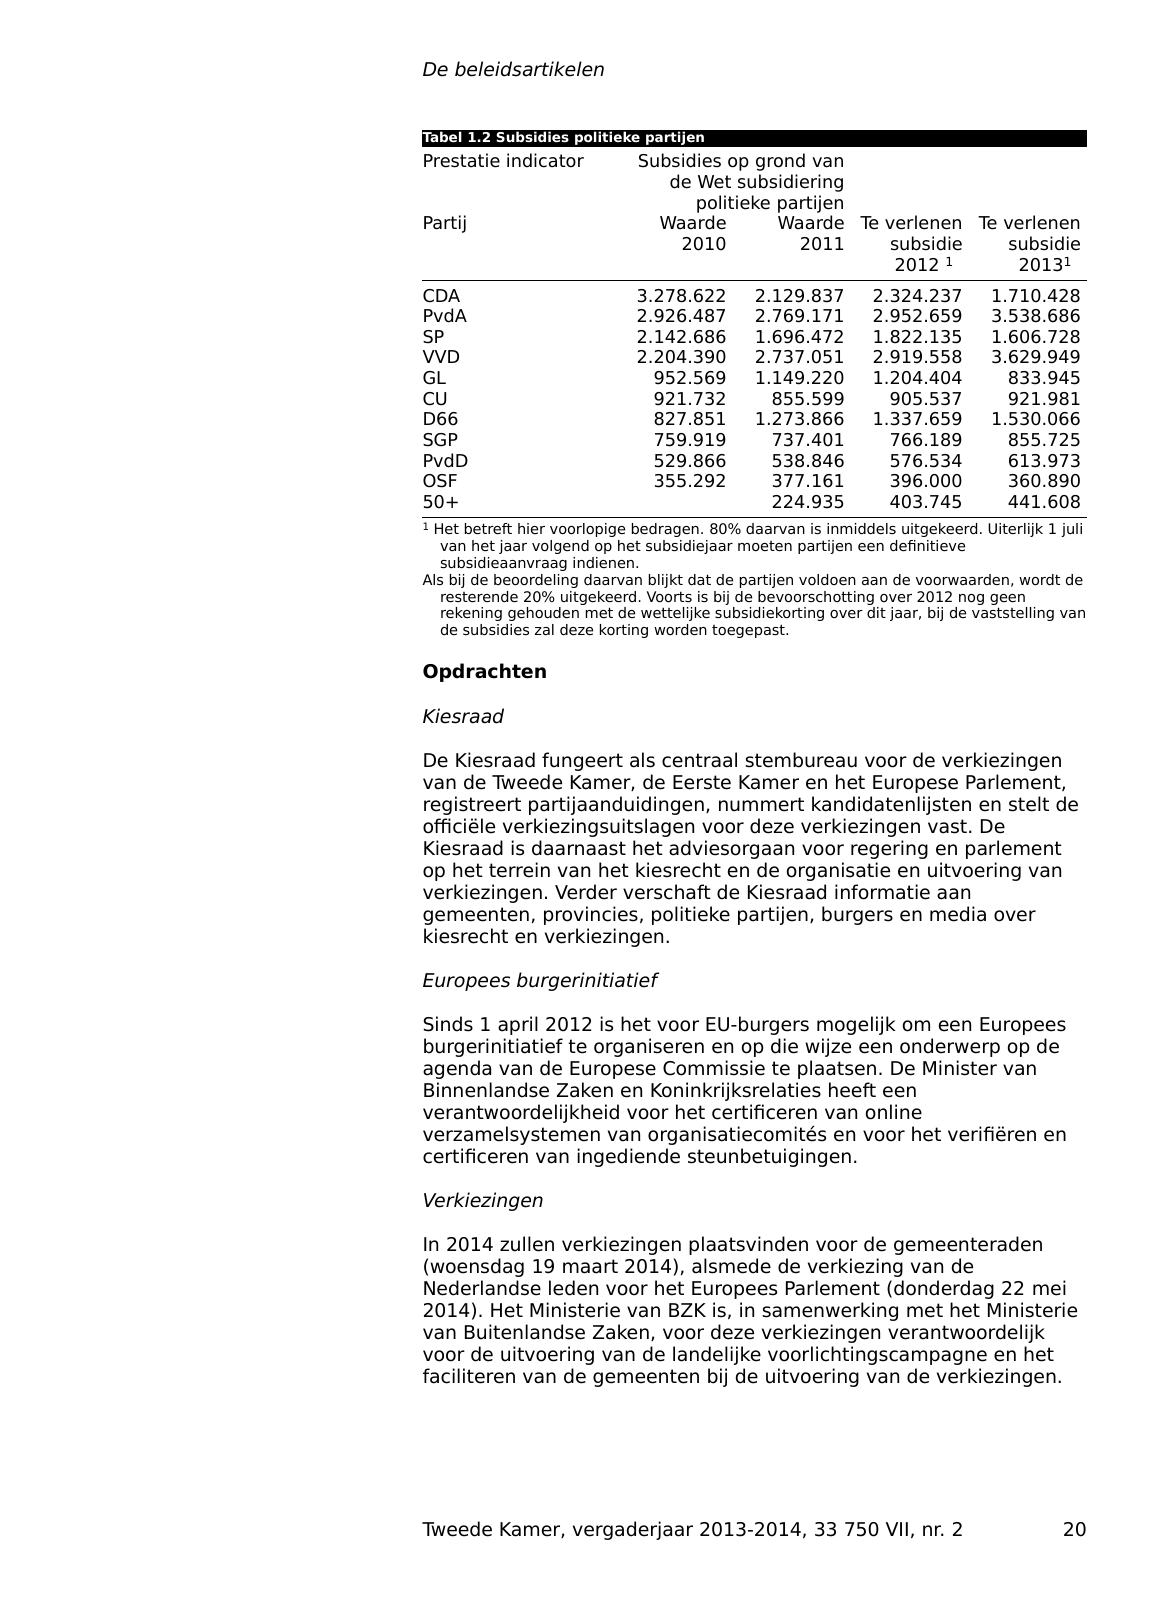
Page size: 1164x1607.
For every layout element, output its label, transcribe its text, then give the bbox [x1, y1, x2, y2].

table_cell Te verlenen subsidie 20131 [969, 213, 1087, 280]
table_cell CDA [422, 281, 614, 306]
table_cell Te verlenen subsidie 2012 1 [850, 213, 968, 280]
subtitle Verkiezingen [422, 1190, 1087, 1212]
table_cell 952.569 [614, 368, 732, 389]
subtitle Kiesraad [422, 706, 1087, 727]
table_cell 921.732 [614, 389, 732, 409]
table_cell [850, 147, 968, 213]
table_cell 827.851 [614, 409, 732, 430]
table_cell 2.919.558 [850, 348, 968, 368]
table_cell Waarde 2010 [614, 213, 732, 280]
table_cell 360.890 [969, 471, 1087, 492]
table_cell [614, 492, 732, 517]
table_header Tabel 1.2 Subsidies politieke partijen [422, 130, 1087, 146]
table_cell SGP [422, 430, 614, 451]
text Sinds 1 april 2012 is het voor EU-burgers mogelijk om een Europees burgerinitiatief te organiseren en op die wijze een onderwerp op de agenda van de Europese Commissie te plaatsen. De Minister van Binnenlandse Zaken en Koninkrijksrelaties heeft een verantwoordelijkheid voor het certificeren van online verzamelsystemen van organisatiecomités en voor het verifiëren en certificeren van ingediende steunbetuigingen. [422, 1014, 1087, 1168]
table_cell 2.769.171 [732, 306, 850, 327]
subtitle Europees burgerinitiatief [422, 970, 1087, 992]
table_cell 1 Het betreft hier voorlopige bedragen. 80% daarvan is inmiddels uitgekeerd. Uiterlijk 1 juli van het jaar volgend op het subsidiejaar moeten partijen een definitieve subsidieaanvraag indienen. Als bij de beoordeling daarvan blijkt dat de partijen voldoen aan de voorwaarden, wordt de resterende 20% uitgekeerd. Voorts is bij de bevoorschotting over 2012 nog geen rekening gehouden met de wettelijke subsidiekorting over dit jaar, bij de vaststelling van de subsidies zal deze korting worden toegepast. [422, 518, 1087, 639]
table_cell 855.599 [732, 389, 850, 409]
table_cell 1.822.135 [850, 327, 968, 347]
table_cell 1.273.866 [732, 409, 850, 430]
table_cell 1.204.404 [850, 368, 968, 389]
text In 2014 zullen verkiezingen plaatsvinden voor de gemeenteraden (woensdag 19 maart 2014), alsmede de verkiezing van de Nederlandse leden voor het Europees Parlement (donderdag 22 mei 2014). Het Ministerie van BZK is, in samenwerking met het Ministerie van Buitenlandse Zaken, voor deze verkiezingen verantwoordelijk voor de uitvoering van de landelijke voorlichtingscampagne en het faciliteren van de gemeenten bij de uitvoering van de verkiezingen. [422, 1234, 1087, 1388]
table_cell 403.745 [850, 492, 968, 517]
table_cell 855.725 [969, 430, 1087, 451]
table_cell Waarde 2011 [732, 213, 850, 280]
table_cell 613.973 [969, 451, 1087, 471]
table_cell D66 [422, 409, 614, 430]
table_cell PvdA [422, 306, 614, 327]
table_cell 224.935 [732, 492, 850, 517]
table_cell 2.129.837 [732, 281, 850, 306]
table_cell 538.846 [732, 451, 850, 471]
table_cell 3.278.622 [614, 281, 732, 306]
table_cell 905.537 [850, 389, 968, 409]
table_cell 2.737.051 [732, 348, 850, 368]
table_cell [969, 147, 1087, 213]
table_cell 50+ [422, 492, 614, 517]
table_cell VVD [422, 348, 614, 368]
table_cell 1.696.472 [732, 327, 850, 347]
table_cell PvdD [422, 451, 614, 471]
table_cell 441.608 [969, 492, 1087, 517]
table_cell 2.142.686 [614, 327, 732, 347]
table_cell OSF [422, 471, 614, 492]
table_cell 1.710.428 [969, 281, 1087, 306]
table_cell GL [422, 368, 614, 389]
table_cell Partij [422, 213, 614, 280]
table_cell 355.292 [614, 471, 732, 492]
table_cell 766.189 [850, 430, 968, 451]
table_cell 396.000 [850, 471, 968, 492]
table_cell 2.952.659 [850, 306, 968, 327]
table_cell 737.401 [732, 430, 850, 451]
table_cell SP [422, 327, 614, 347]
table_cell 1.606.728 [969, 327, 1087, 347]
table_cell 1.149.220 [732, 368, 850, 389]
table_cell 3.538.686 [969, 306, 1087, 327]
table_cell 377.161 [732, 471, 850, 492]
table_cell 833.945 [969, 368, 1087, 389]
table_cell 2.204.390 [614, 348, 732, 368]
table_cell 3.629.949 [969, 348, 1087, 368]
table_cell 759.919 [614, 430, 732, 451]
table_cell 576.534 [850, 451, 968, 471]
table_cell 1.530.066 [969, 409, 1087, 430]
table_cell 529.866 [614, 451, 732, 471]
table_cell 2.926.487 [614, 306, 732, 327]
table_cell Subsidies op grond van de Wet subsidiering politieke partijen [614, 147, 850, 213]
table_cell Prestatie indicator [422, 147, 614, 213]
table_cell 1.337.659 [850, 409, 968, 430]
text De Kiesraad fungeert als centraal stembureau voor de verkiezingen van de Tweede Kamer, de Eerste Kamer en het Europese Parlement, registreert partijaanduidingen, nummert kandidatenlijsten en stelt de officiële verkiezingsuitslagen voor deze verkiezingen vast. De Kiesraad is daarnaast het adviesorgaan voor regering en parlement op het terrein van het kiesrecht en de organisatie en uitvoering van verkiezingen. Verder verschaft de Kiesraad informatie aan gemeenten, provincies, politieke partijen, burgers en media over kiesrecht en verkiezingen. [422, 750, 1087, 947]
table_cell 2.324.237 [850, 281, 968, 306]
table_cell 921.981 [969, 389, 1087, 409]
table_cell CU [422, 389, 614, 409]
subtitle Opdrachten [422, 661, 1087, 683]
